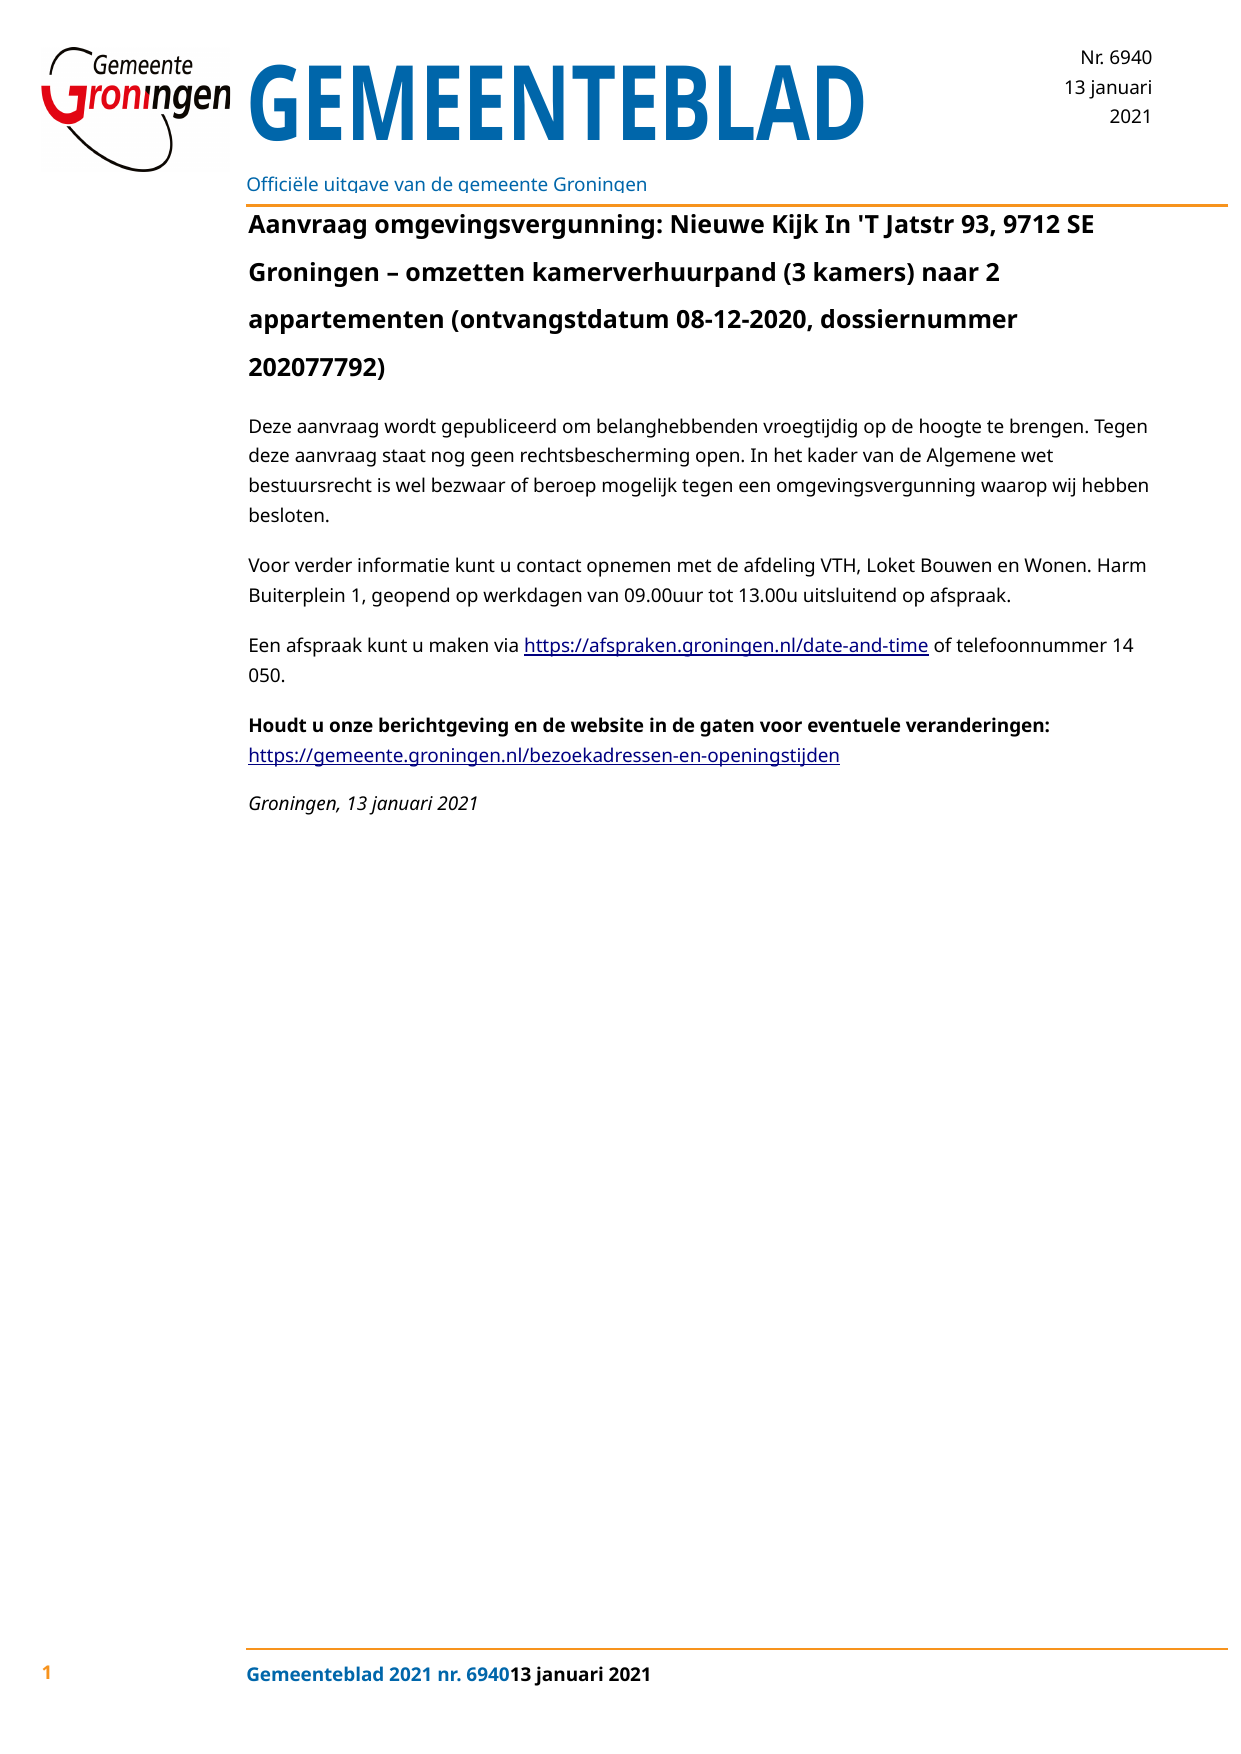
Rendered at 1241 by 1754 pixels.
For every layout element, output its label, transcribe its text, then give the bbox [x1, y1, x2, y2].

text Een afspraak kunt u maken via https://afspraken.groningen.nl/date-and-time of telefoonnummer 14 050. [248, 632, 1152, 688]
text Groningen, 13 januari 2021 [248, 790, 1152, 815]
text Aanvraag omgevingsvergunning: Nieuwe Kijk In 'T Jatstr 93, 9712 SE Groningen – omzetten kamerverhuurpand (3 kamers) naar 2 appartementen (ontvangstdatum 08-12-2020, dossiernummer 202077792) [248, 207, 1152, 384]
text Deze aanvraag wordt gepubliceerd om belanghebbenden vroegtijdig op de hoogte te brengen. Tegen deze aanvraag staat nog geen rechtsbescherming open. In het kader van de Algemene wet bestuursrecht is wel bezwaar of beroep mogelijk tegen een omgevingsvergunning waarop wij hebben besloten. [248, 413, 1152, 528]
text Houdt u onze berichtgeving en de website in de gaten voor eventuele veranderingen: https://gemeente.groningen.nl/bezoekadressen-en-openingstijden [248, 712, 1152, 768]
picture [41, 47, 231, 172]
text Voor verder informatie kunt u contact opnemen met de afdeling VTH, Loket Bouwen en Wonen. Harm Buiterplein 1, geopend op werkdagen van 09.00uur tot 13.00u uitsluitend op afspraak. [248, 552, 1152, 608]
